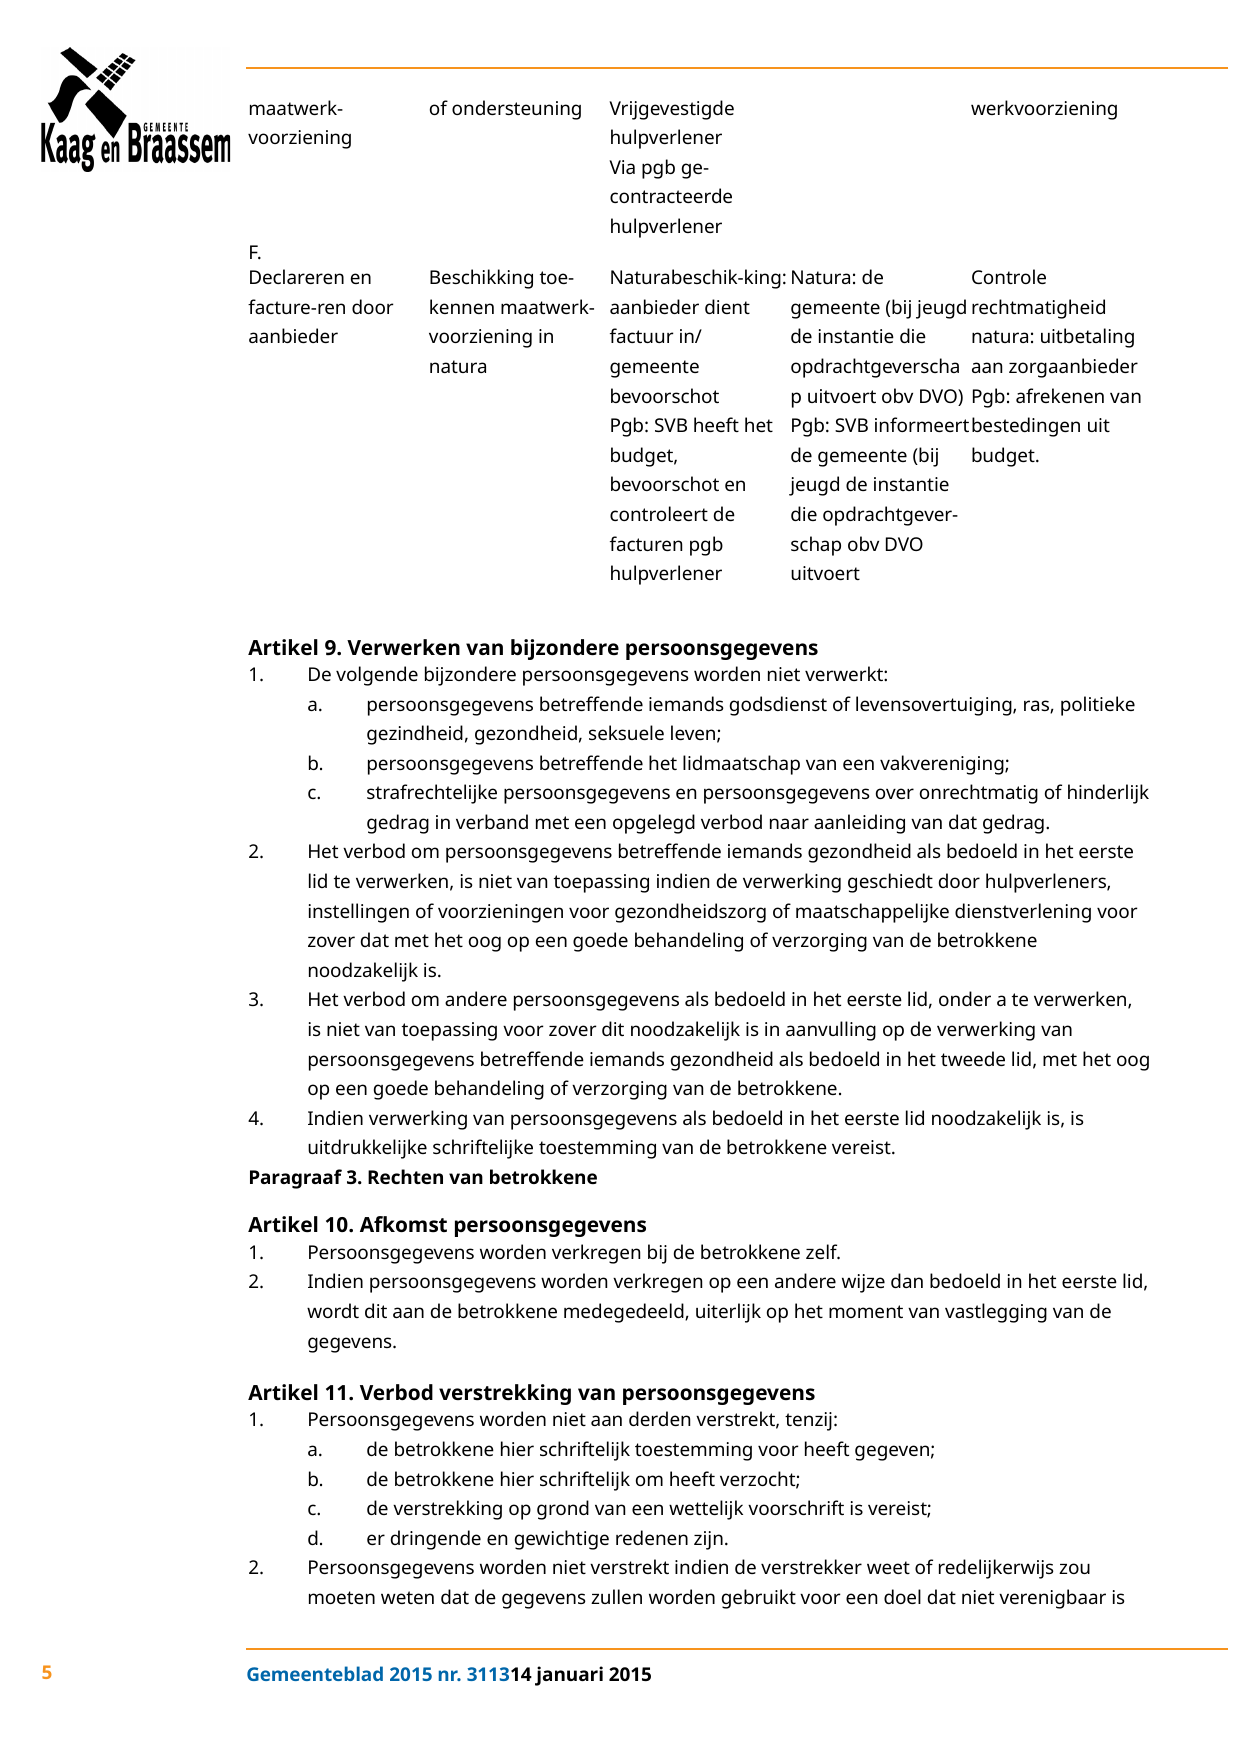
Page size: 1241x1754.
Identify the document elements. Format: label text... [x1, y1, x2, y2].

table_cell [790, 95, 971, 239]
table_cell Declareren en facture-ren door aanbieder [248, 265, 429, 586]
table_cell maatwerk-voorziening [248, 95, 429, 239]
list Het verbod om persoonsgegevens betreffende iemands gezondheid als bedoeld in het eerste lid te verwerken, is niet van toepassing indien de verwerking geschiedt door hulpverleners, instellingen of voorzieningen voor gezondheidszorg of maatschappelijke dienstverlening voor zover dat met het oog op een goede behandeling of verzorging van de betrokkene noodzakelijk is. [248, 839, 1152, 983]
list strafrechtelijke persoonsgegevens en persoonsgegevens over onrechtmatig of hinderlijk gedrag in verband met een opgelegd verbod naar aanleiding van dat gedrag. [307, 779, 1152, 835]
list Indien persoonsgegevens worden verkregen op een andere wijze dan bedoeld in het eerste lid, wordt dit aan de betrokkene medegedeeld, uiterlijk op het moment van vastlegging van de gegevens. [248, 1269, 1152, 1353]
table_cell Vrijgevestigde hulpverlener Via pgb ge-contracteerde hulpverlener [609, 95, 790, 239]
table_cell F. [248, 239, 429, 264]
text Paragraaf 3. Rechten van betrokkene [248, 1164, 1152, 1190]
text Artikel 9. Verwerken van bijzondere persoonsgegevens [248, 633, 1152, 661]
list persoonsgegevens betreffende iemands godsdienst of levensovertuiging, ras, politieke gezindheid, gezondheid, seksuele leven; [307, 691, 1152, 746]
picture [41, 47, 231, 172]
list de verstrekking op grond van een wettelijk voorschrift is vereist; [307, 1495, 1152, 1521]
list Persoonsgegevens worden verkregen bij de betrokkene zelf. [248, 1239, 1152, 1265]
table_cell of ondersteuning [429, 95, 609, 239]
list De volgende bijzondere persoonsgegevens worden niet verwerkt: [248, 661, 1152, 687]
list persoonsgegevens betreffende het lidmaatschap van een vakvereniging; [307, 750, 1152, 776]
list Persoonsgegevens worden niet verstrekt indien de verstrekker weet of redelijkerwijs zou moeten weten dat de gegevens zullen worden gebruikt voor een doel dat niet verenigbaar is [248, 1554, 1152, 1610]
text Artikel 11. Verbod verstrekking van persoonsgegevens [248, 1378, 1152, 1407]
table_cell Beschikking toe-kennen maatwerk-voorziening in natura [429, 265, 609, 586]
text Artikel 10. Afkomst persoonsgegevens [248, 1211, 1152, 1239]
table_cell Natura: de gemeente (bij jeugd de instantie die opdrachtgeverschap uitvoert obv DVO) Pgb: SVB informeert de gemeente (bij jeugd de instantie die opdrachtgever-schap obv DVO uitvoert [790, 265, 971, 586]
list Persoonsgegevens worden niet aan derden verstrekt, tenzij: [248, 1407, 1152, 1432]
table_cell Naturabeschik-king: aanbieder dient factuur in/ gemeente bevoorschot Pgb: SVB heeft het budget, bevoorschot en controleert de facturen pgb hulpverlener [609, 265, 790, 586]
list Indien verwerking van persoonsgegevens als bedoeld in het eerste lid noodzakelijk is, is uitdrukkelijke schriftelijke toestemming van de betrokkene vereist. [248, 1105, 1152, 1160]
list de betrokkene hier schriftelijk om heeft verzocht; [307, 1466, 1152, 1492]
table_cell Controle rechtmatigheid natura: uitbetaling aan zorgaanbieder Pgb: afrekenen van bestedingen uit budget. [971, 265, 1152, 586]
list er dringende en gewichtige redenen zijn. [307, 1525, 1152, 1551]
list Het verbod om andere persoonsgegevens als bedoeld in het eerste lid, onder a te verwerken, is niet van toepassing voor zover dit noodzakelijk is in aanvulling op de verwerking van persoonsgegevens betreffende iemands gezondheid als bedoeld in het tweede lid, met het oog op een goede behandeling of verzorging van de betrokkene. [248, 987, 1152, 1101]
table_cell werkvoorziening [971, 95, 1152, 239]
list de betrokkene hier schriftelijk toestemming voor heeft gegeven; [307, 1436, 1152, 1462]
